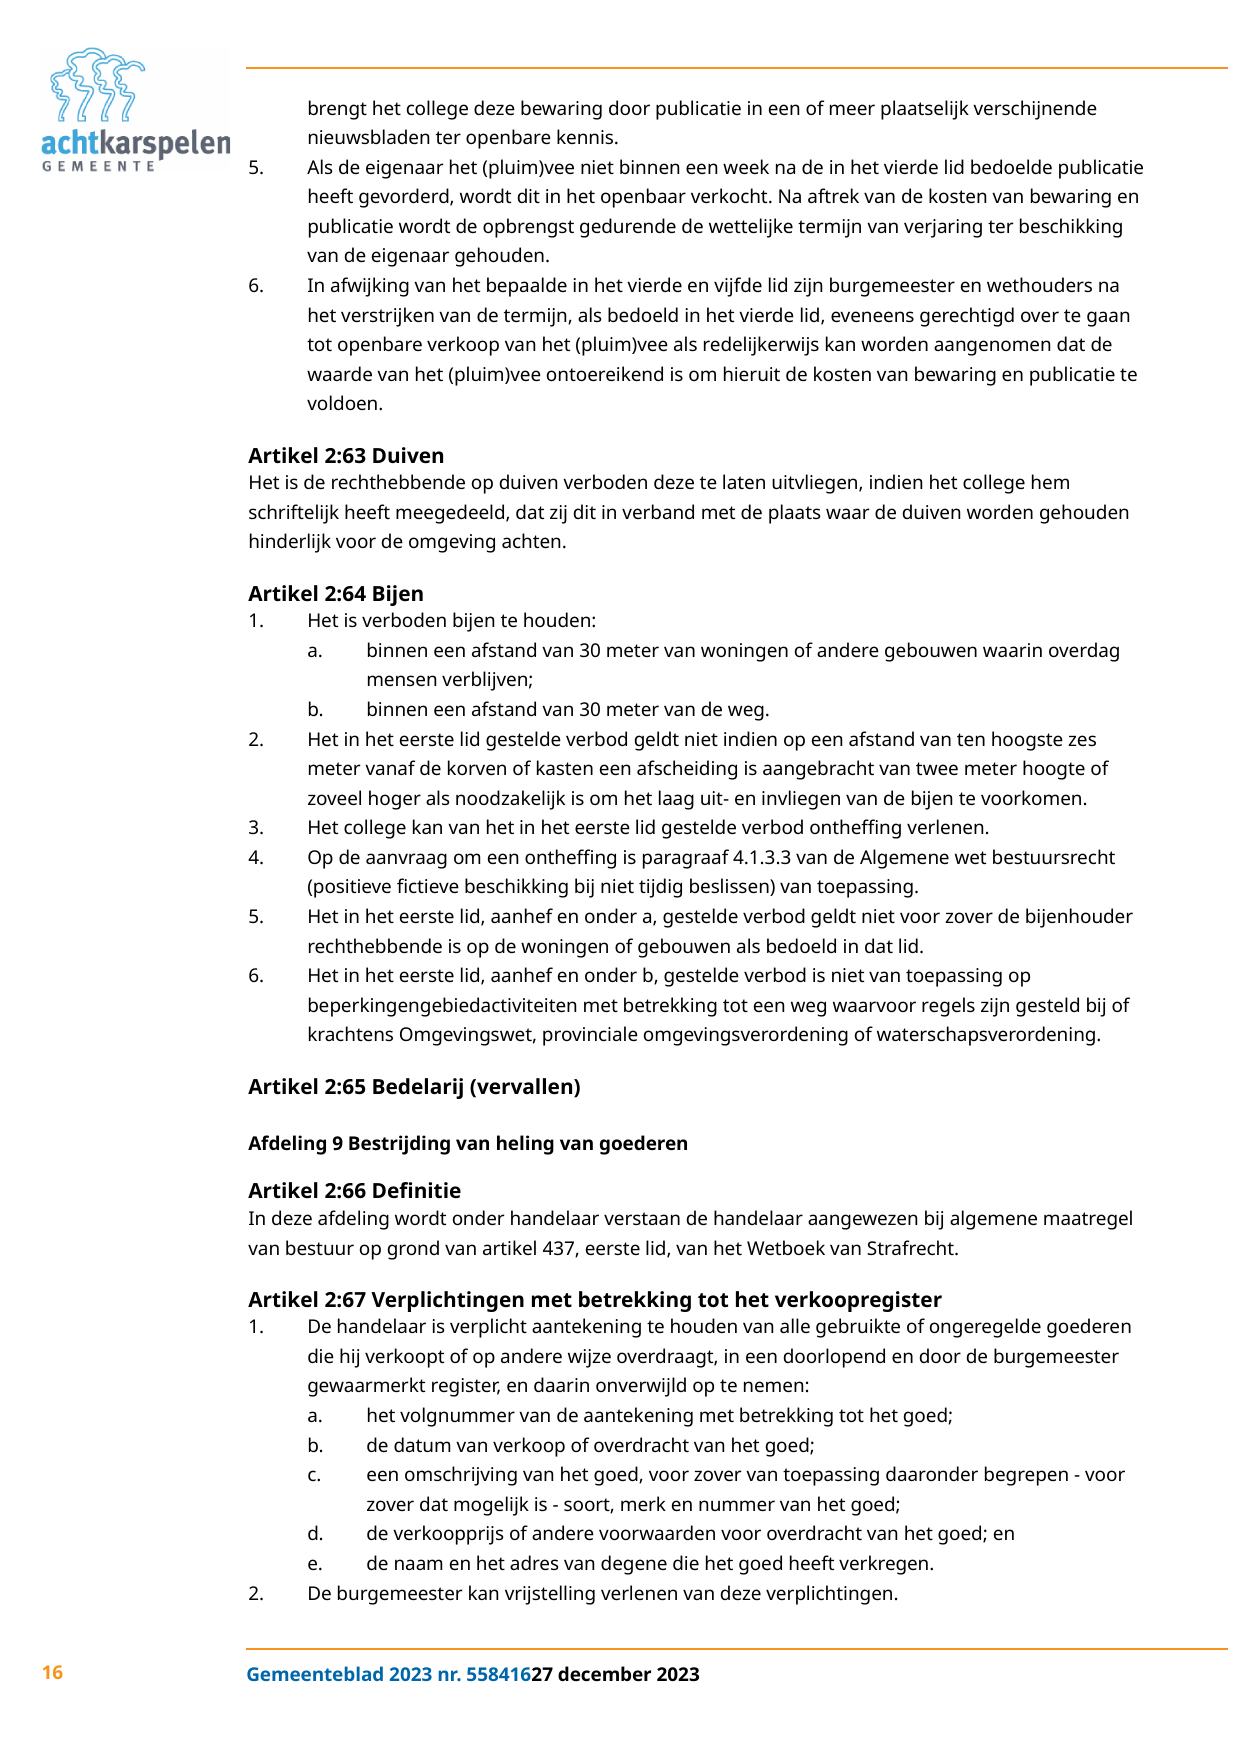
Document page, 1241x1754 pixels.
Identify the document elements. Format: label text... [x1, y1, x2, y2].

text Artikel 2:65 Bedelarij (vervallen) [248, 1072, 1152, 1101]
list een omschrijving van het goed, voor zover van toepassing daaronder begrepen - voor zover dat mogelijk is - soort, merk en nummer van het goed; [307, 1461, 1152, 1517]
list de datum van verkoop of overdracht van het goed; [307, 1432, 1152, 1458]
list de verkoopprijs of andere voorwaarden voor overdracht van het goed; en [307, 1521, 1152, 1546]
text Artikel 2:66 Definitie [248, 1177, 1152, 1205]
list de naam en het adres van degene die het goed heeft verkregen. [307, 1550, 1152, 1576]
text In deze afdeling wordt onder handelaar verstaan de handelaar aangewezen bij algemene maatregel van bestuur op grond van artikel 437, eerste lid, van het Wetboek van Strafrecht. [248, 1205, 1152, 1260]
list brengt het college deze bewaring door publicatie in een of meer plaatselijk verschijnende nieuwsbladen ter openbare kennis. [248, 95, 1152, 150]
list De handelaar is verplicht aantekening te houden van alle gebruikte of ongeregelde goederen die hij verkoopt of op andere wijze overdraagt, in een doorlopend en door de burgemeester gewaarmerkt register, en daarin onverwijld op te nemen: [248, 1313, 1152, 1398]
list Op de aanvraag om een ontheffing is paragraaf 4.1.3.3 van de Algemene wet bestuursrecht (positieve fictieve beschikking bij niet tijdig beslissen) van toepassing. [248, 844, 1152, 899]
text Het is de rechthebbende op duiven verboden deze te laten uitvliegen, indien het college hem schriftelijk heeft meegedeeld, dat zij dit in verband met de plaats waar de duiven worden gehouden hinderlijk voor de omgeving achten. [248, 469, 1152, 554]
list het volgnummer van de aantekening met betrekking tot het goed; [307, 1402, 1152, 1428]
list Het is verboden bijen te houden: [248, 607, 1152, 633]
text Artikel 2:67 Verplichtingen met betrekking tot het verkoopregister [248, 1285, 1152, 1313]
list Het in het eerste lid gestelde verbod geldt niet indien op een afstand van ten hoogste zes meter vanaf de korven of kasten een afscheiding is aangebracht van twee meter hoogte of zoveel hoger als noodzakelijk is om het laag uit- en invliegen van de bijen te voorkomen. [248, 726, 1152, 811]
text Artikel 2:64 Bijen [248, 579, 1152, 607]
list In afwijking van het bepaalde in het vierde en vijfde lid zijn burgemeester en wethouders na het verstrijken van de termijn, als bedoeld in het vierde lid, eveneens gerechtigd over te gaan tot openbare verkoop van het (pluim)vee als redelijkerwijs kan worden aangenomen dat de waarde van het (pluim)vee ontoereikend is om hieruit de kosten van bewaring en publicatie te voldoen. [248, 272, 1152, 416]
text Afdeling 9 Bestrijding van heling van goederen [248, 1130, 1152, 1156]
picture [41, 47, 231, 172]
list Het in het eerste lid, aanhef en onder a, gestelde verbod geldt niet voor zover de bijenhouder rechthebbende is op de woningen of gebouwen als bedoeld in dat lid. [248, 903, 1152, 959]
list De burgemeester kan vrijstelling verlenen van deze verplichtingen. [248, 1580, 1152, 1606]
list Het college kan van het in het eerste lid gestelde verbod ontheffing verlenen. [248, 814, 1152, 840]
list Als de eigenaar het (pluim)vee niet binnen een week na de in het vierde lid bedoelde publicatie heeft gevorderd, wordt dit in het openbaar verkocht. Na aftrek van de kosten van bewaring en publicatie wordt de opbrengst gedurende de wettelijke termijn van verjaring ter beschikking van de eigenaar gehouden. [248, 154, 1152, 268]
list Het in het eerste lid, aanhef en onder b, gestelde verbod is niet van toepassing op beperkingengebiedactiviteiten met betrekking tot een weg waarvoor regels zijn gesteld bij of krachtens Omgevingswet, provinciale omgevingsverordening of waterschapsverordening. [248, 962, 1152, 1047]
list binnen een afstand van 30 meter van de weg. [307, 696, 1152, 722]
list binnen een afstand van 30 meter van woningen of andere gebouwen waarin overdag mensen verblijven; [307, 637, 1152, 692]
text Artikel 2:63 Duiven [248, 441, 1152, 469]
